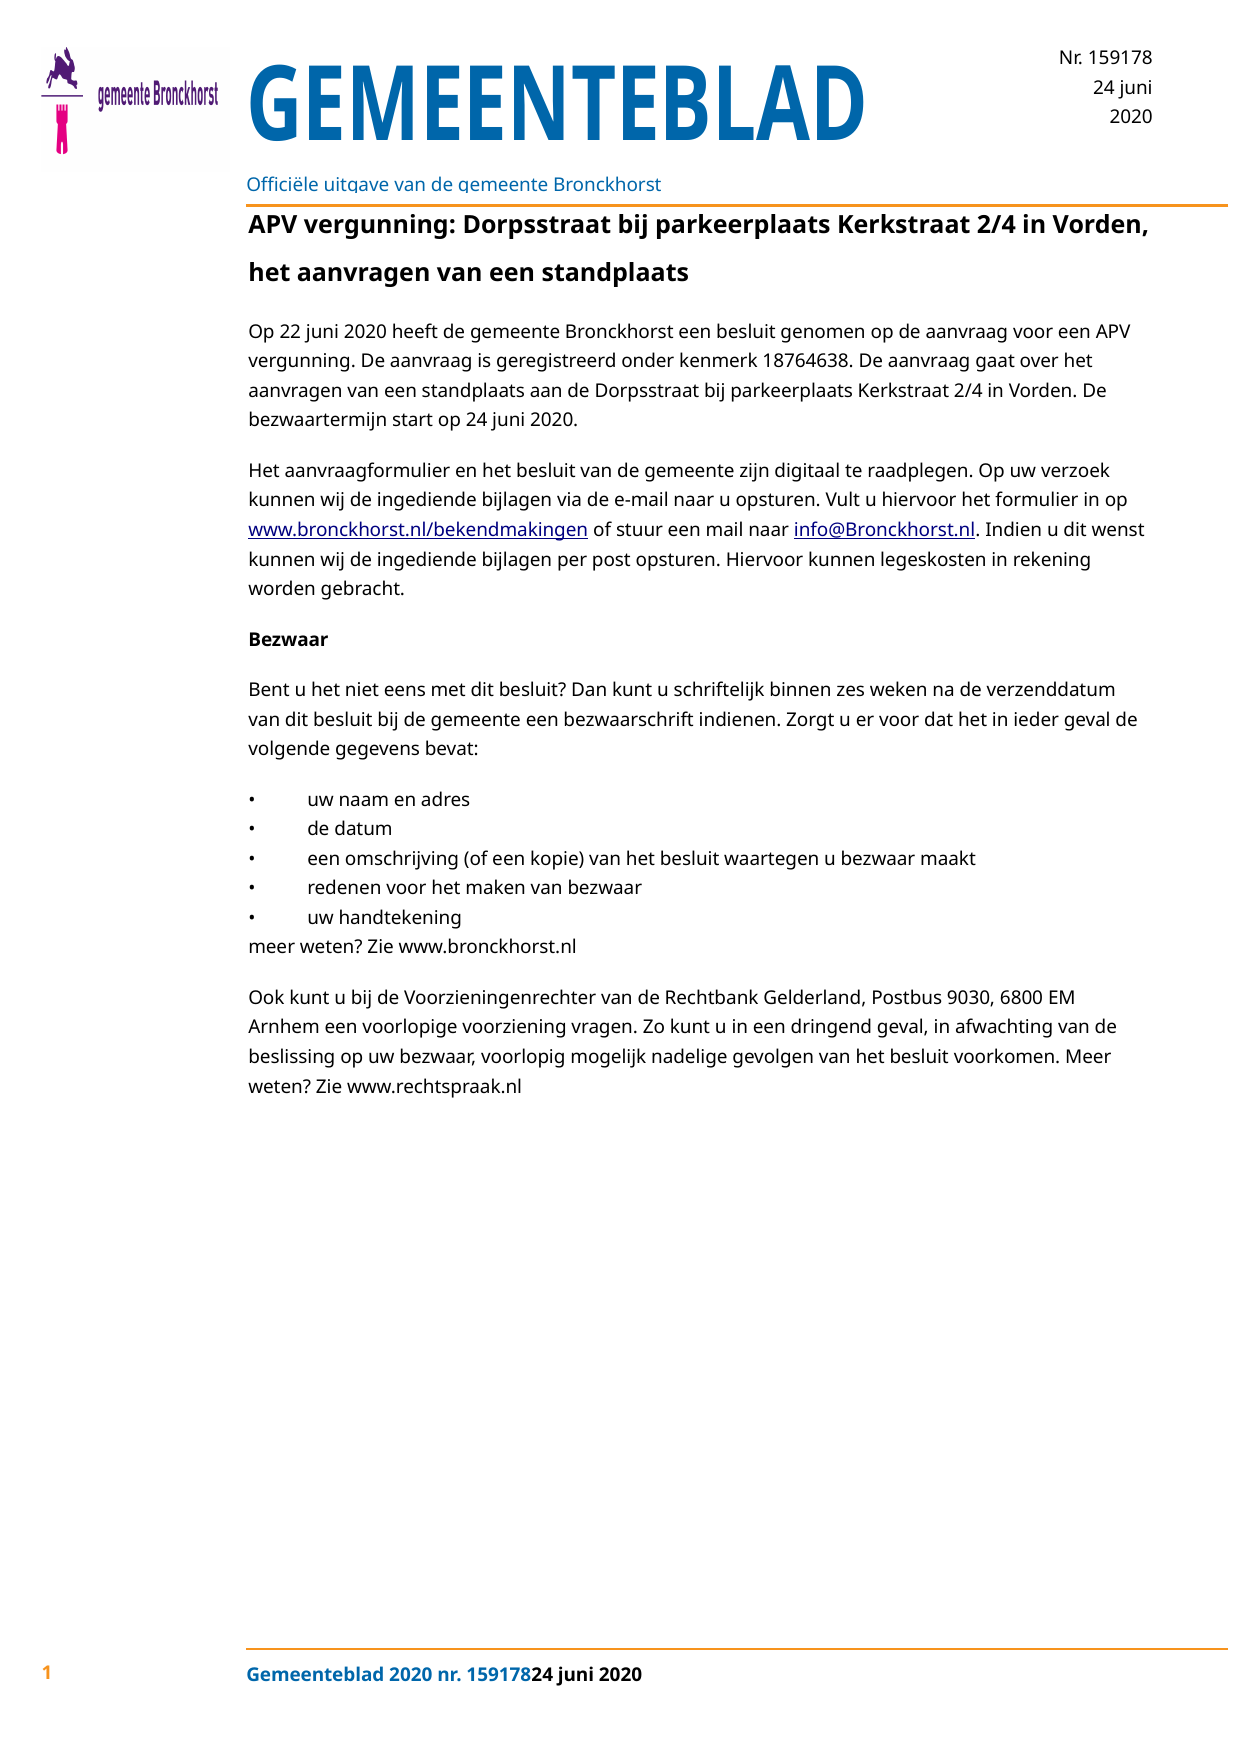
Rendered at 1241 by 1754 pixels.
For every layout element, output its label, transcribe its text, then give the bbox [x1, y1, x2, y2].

list een omschrijving (of een kopie) van het besluit waartegen u bezwaar maakt [248, 845, 1152, 871]
text Ook kunt u bij de Voorzieningenrechter van de Rechtbank Gelderland, Postbus 9030, 6800 EM Arnhem een voorlopige voorziening vragen. Zo kunt u in een dringend geval, in afwachting van de beslissing op uw bezwaar, voorlopig mogelijk nadelige gevolgen van het besluit voorkomen. Meer weten? Zie www.rechtspraak.nl [248, 984, 1152, 1099]
list de datum [248, 815, 1152, 841]
text Bent u het niet eens met dit besluit? Dan kunt u schriftelijk binnen zes weken na de verzenddatum van dit besluit bij de gemeente een bezwaarschrift indienen. Zorgt u er voor dat het in ieder geval de volgende gegevens bevat: [248, 676, 1152, 761]
text APV vergunning: Dorpsstraat bij parkeerplaats Kerkstraat 2/4 in Vorden, het aanvragen van een standplaats [248, 207, 1152, 288]
list uw handtekening [248, 904, 1152, 930]
text Op 22 juni 2020 heeft de gemeente Bronckhorst een besluit genomen op de aanvraag voor een APV vergunning. De aanvraag is geregistreerd onder kenmerk 18764638. De aanvraag gaat over het aanvragen van een standplaats aan de Dorpsstraat bij parkeerplaats Kerkstraat 2/4 in Vorden. De bezwaartermijn start op 24 juni 2020. [248, 318, 1152, 432]
list uw naam en adres [248, 786, 1152, 812]
text Bezwaar [248, 626, 1152, 652]
text Het aanvraagformulier en het besluit van de gemeente zijn digitaal te raadplegen. Op uw verzoek kunnen wij de ingediende bijlagen via de e-mail naar u opsturen. Vult u hiervoor het formulier in op www.bronckhorst.nl/bekendmakingen of stuur een mail naar info@Bronckhorst.nl. Indien u dit wenst kunnen wij de ingediende bijlagen per post opsturen. Hiervoor kunnen legeskosten in rekening worden gebracht. [248, 457, 1152, 601]
list redenen voor het maken van bezwaar [248, 874, 1152, 900]
picture [41, 47, 231, 172]
text meer weten? Zie www.bronckhorst.nl [248, 934, 1152, 959]
